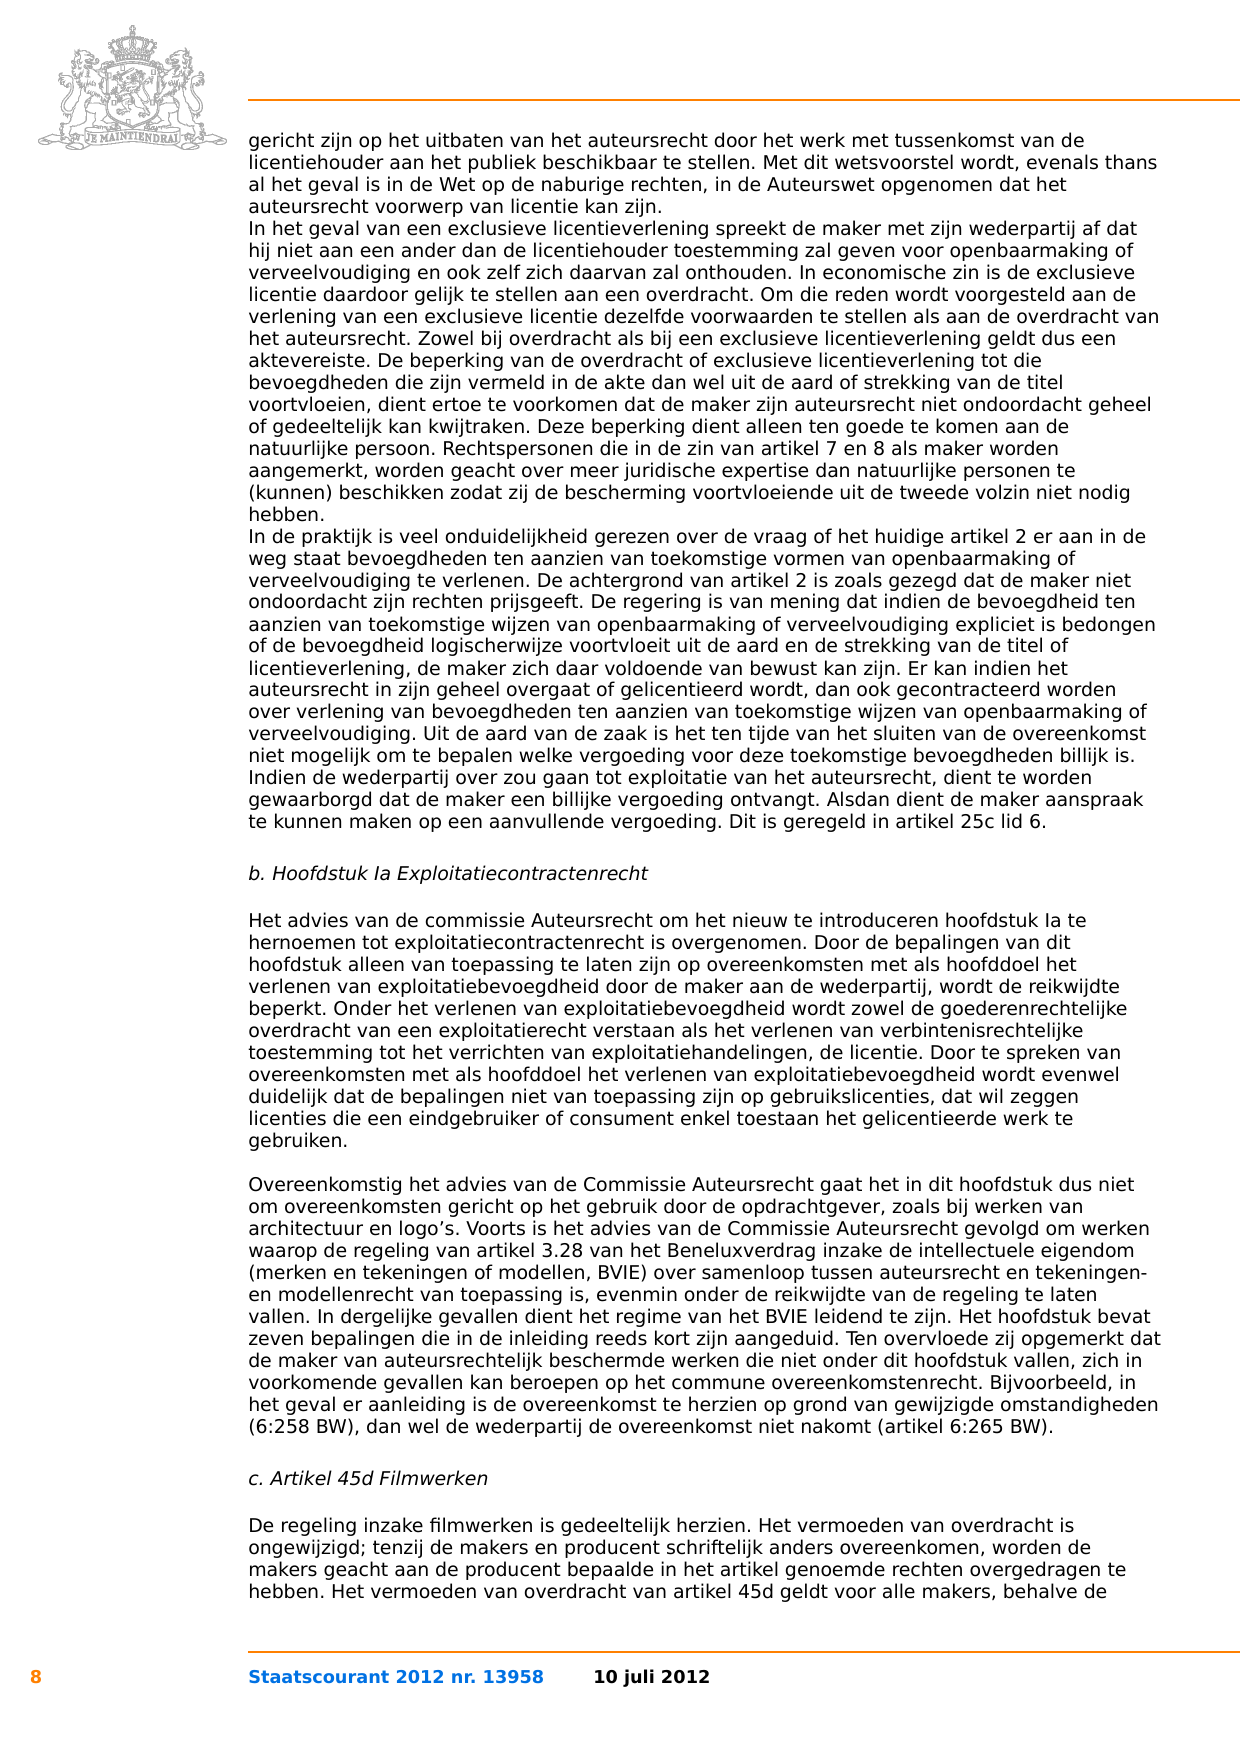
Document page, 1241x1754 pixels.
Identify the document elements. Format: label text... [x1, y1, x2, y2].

text Het advies van de commissie Auteursrecht om het nieuw te introduceren hoofdstuk Ia te hernoemen tot exploitatiecontractenrecht is overgenomen. Door de bepalingen van dit hoofdstuk alleen van toepassing te laten zijn op overeenkomsten met als hoofddoel het verlenen van exploitatiebevoegdheid door de maker aan de wederpartij, wordt de reikwijdte beperkt. Onder het verlenen van exploitatiebevoegdheid wordt zowel de goederenrechtelijke overdracht van een exploitatierecht verstaan als het verlenen van verbintenisrechtelijke toestemming tot het verrichten van exploitatiehandelingen, de licentie. Door te spreken van overeenkomsten met als hoofddoel het verlenen van exploitatiebevoegdheid wordt evenwel duidelijk dat de bepalingen niet van toepassing zijn op gebruikslicenties, dat wil zeggen licenties die een eindgebruiker of consument enkel toestaan het gelicentieerde werk te gebruiken. [248, 910, 1163, 1152]
subtitle b. Hoofdstuk Ia Exploitatiecontractenrecht [248, 863, 1163, 885]
text Overeenkomstig het advies van de Commissie Auteursrecht gaat het in dit hoofdstuk dus niet om overeenkomsten gericht op het gebruik door de opdrachtgever, zoals bij werken van architectuur en logo’s. Voorts is het advies van de Commissie Auteursrecht gevolgd om werken waarop de regeling van artikel 3.28 van het Beneluxverdrag inzake de intellectuele eigendom (merken en tekeningen of modellen, BVIE) over samenloop tussen auteursrecht en tekeningen- en modellenrecht van toepassing is, evenmin onder de reikwijdte van de regeling te laten vallen. In dergelijke gevallen dient het regime van het BVIE leidend te zijn. Het hoofdstuk bevat zeven bepalingen die in de inleiding reeds kort zijn aangeduid. Ten overvloede zij opgemerkt dat de maker van auteursrechtelijk beschermde werken die niet onder dit hoofdstuk vallen, zich in voorkomende gevallen kan beroepen op het commune overeenkomstenrecht. Bijvoorbeeld, in het geval er aanleiding is de overeenkomst te herzien op grond van gewijzigde omstandigheden (6:258 BW), dan wel de wederpartij de overeenkomst niet nakomt (artikel 6:265 BW). [248, 1174, 1163, 1438]
text gericht zijn op het uitbaten van het auteursrecht door het werk met tussenkomst van de licentiehouder aan het publiek beschikbaar te stellen. Met dit wetsvoorstel wordt, evenals thans al het geval is in de Wet op de naburige rechten, in de Auteurswet opgenomen dat het auteursrecht voorwerp van licentie kan zijn. [248, 130, 1163, 218]
text In het geval van een exclusieve licentieverlening spreekt de maker met zijn wederpartij af dat hij niet aan een ander dan de licentiehouder toestemming zal geven voor openbaarmaking of verveelvoudiging en ook zelf zich daarvan zal onthouden. In economische zin is de exclusieve licentie daardoor gelijk te stellen aan een overdracht. Om die reden wordt voorgesteld aan de verlening van een exclusieve licentie dezelfde voorwaarden te stellen als aan de overdracht van het auteursrecht. Zowel bij overdracht als bij een exclusieve licentieverlening geldt dus een aktevereiste. De beperking van de overdracht of exclusieve licentieverlening tot die bevoegdheden die zijn vermeld in de akte dan wel uit de aard of strekking van de titel voortvloeien, dient ertoe te voorkomen dat de maker zijn auteursrecht niet ondoordacht geheel of gedeeltelijk kan kwijtraken. Deze beperking dient alleen ten goede te komen aan de natuurlijke persoon. Rechtspersonen die in de zin van artikel 7 en 8 als maker worden aangemerkt, worden geacht over meer juridische expertise dan natuurlijke personen te (kunnen) beschikken zodat zij de bescherming voortvloeiende uit de tweede volzin niet nodig hebben. [248, 218, 1163, 526]
text In de praktijk is veel onduidelijkheid gerezen over de vraag of het huidige artikel 2 er aan in de weg staat bevoegdheden ten aanzien van toekomstige vormen van openbaarmaking of verveelvoudiging te verlenen. De achtergrond van artikel 2 is zoals gezegd dat de maker niet ondoordacht zijn rechten prijsgeeft. De regering is van mening dat indien de bevoegdheid ten aanzien van toekomstige wijzen van openbaarmaking of verveelvoudiging expliciet is bedongen of de bevoegdheid logischerwijze voortvloeit uit de aard en de strekking van de titel of licentieverlening, de maker zich daar voldoende van bewust kan zijn. Er kan indien het auteursrecht in zijn geheel overgaat of gelicentieerd wordt, dan ook gecontracteerd worden over verlening van bevoegdheden ten aanzien van toekomstige wijzen van openbaarmaking of verveelvoudiging. Uit de aard van de zaak is het ten tijde van het sluiten van de overeenkomst niet mogelijk om te bepalen welke vergoeding voor deze toekomstige bevoegdheden billijk is. Indien de wederpartij over zou gaan tot exploitatie van het auteursrecht, dient te worden gewaarborgd dat de maker een billijke vergoeding ontvangt. Alsdan dient de maker aanspraak te kunnen maken op een aanvullende vergoeding. Dit is geregeld in artikel 25c lid 6. [248, 526, 1163, 833]
text De regeling inzake filmwerken is gedeeltelijk herzien. Het vermoeden van overdracht is ongewijzigd; tenzij de makers en producent schriftelijk anders overeenkomen, worden de makers geacht aan de producent bepaalde in het artikel genoemde rechten overgedragen te hebben. Het vermoeden van overdracht van artikel 45d geldt voor alle makers, behalve de [248, 1514, 1163, 1602]
subtitle c. Artikel 45d Filmwerken [248, 1468, 1163, 1489]
picture [38, 25, 227, 150]
